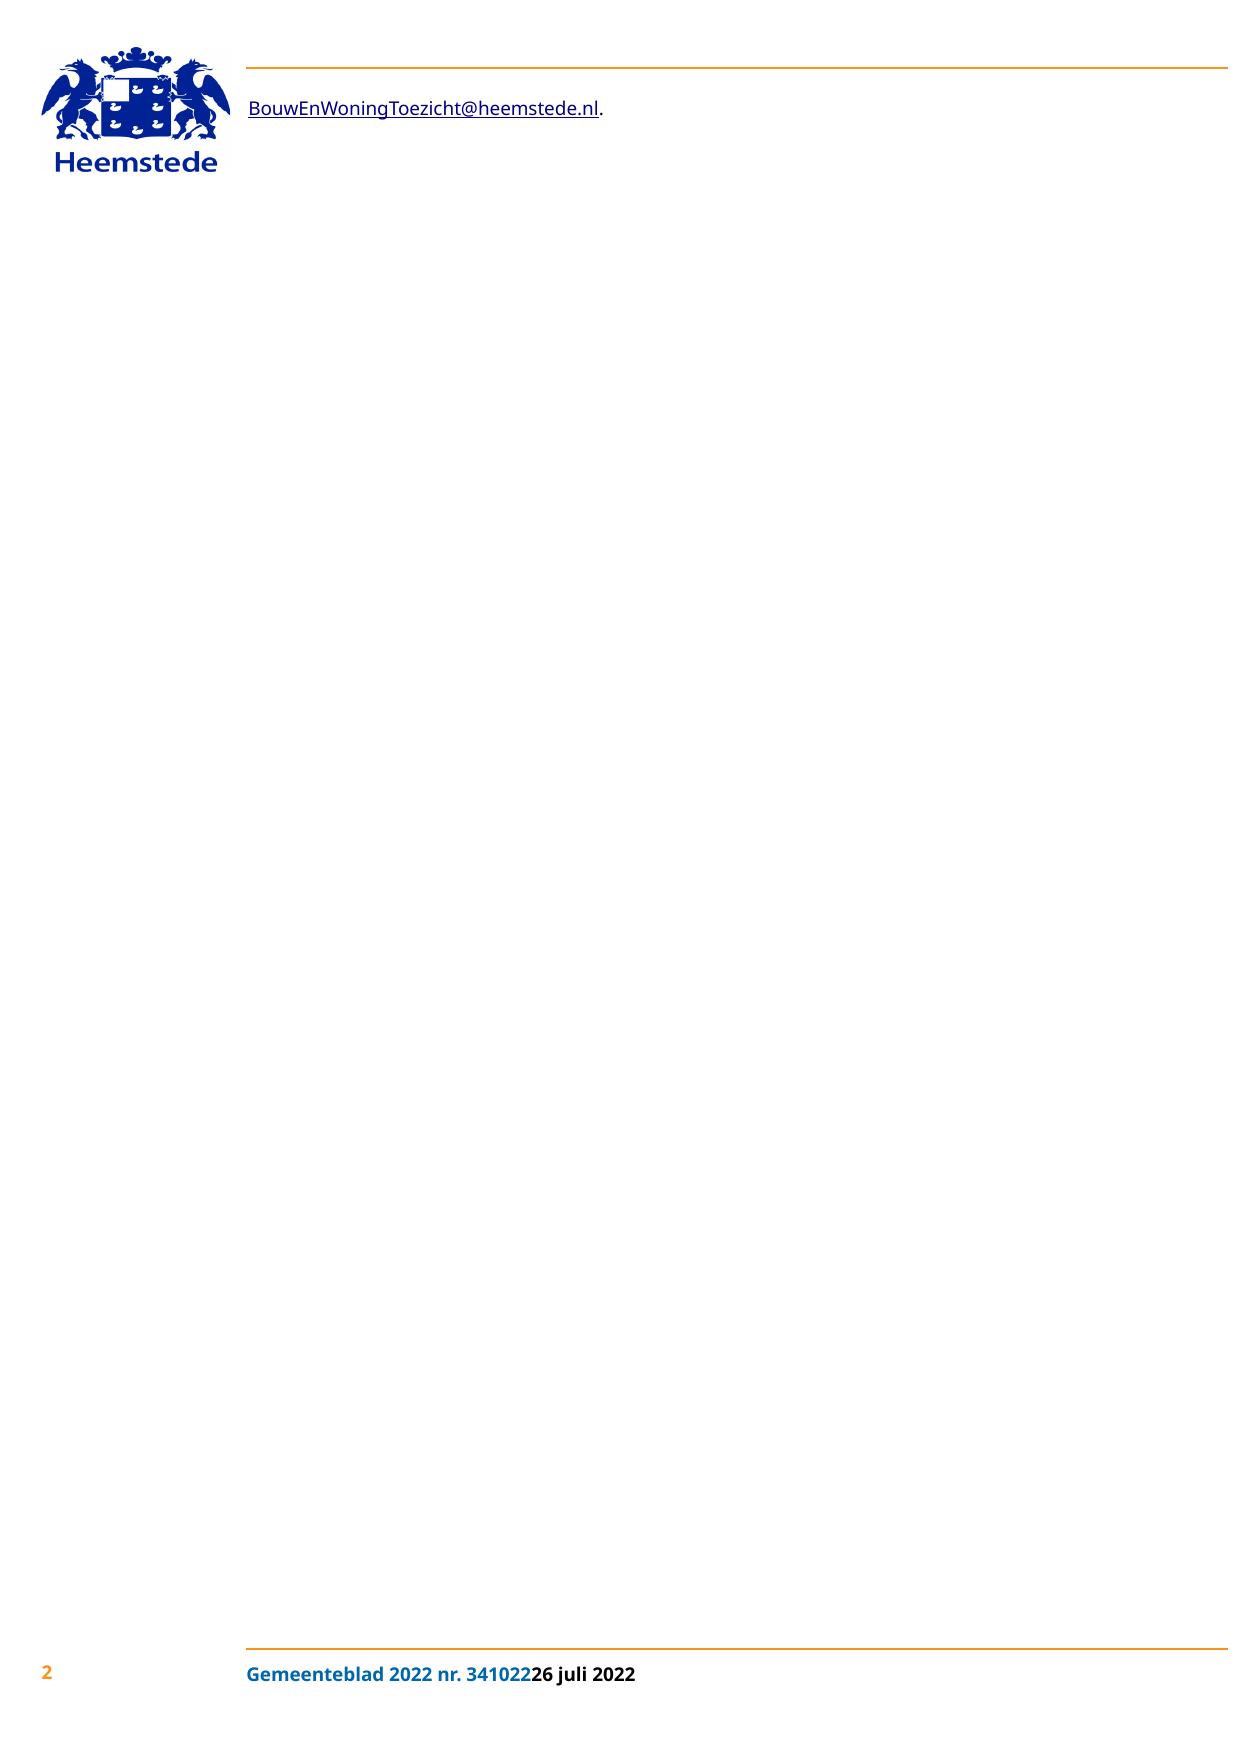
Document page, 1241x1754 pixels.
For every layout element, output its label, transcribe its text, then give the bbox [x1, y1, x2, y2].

picture [41, 47, 231, 172]
text BouwEnWoningToezicht@heemstede.nl. [248, 95, 1152, 121]
